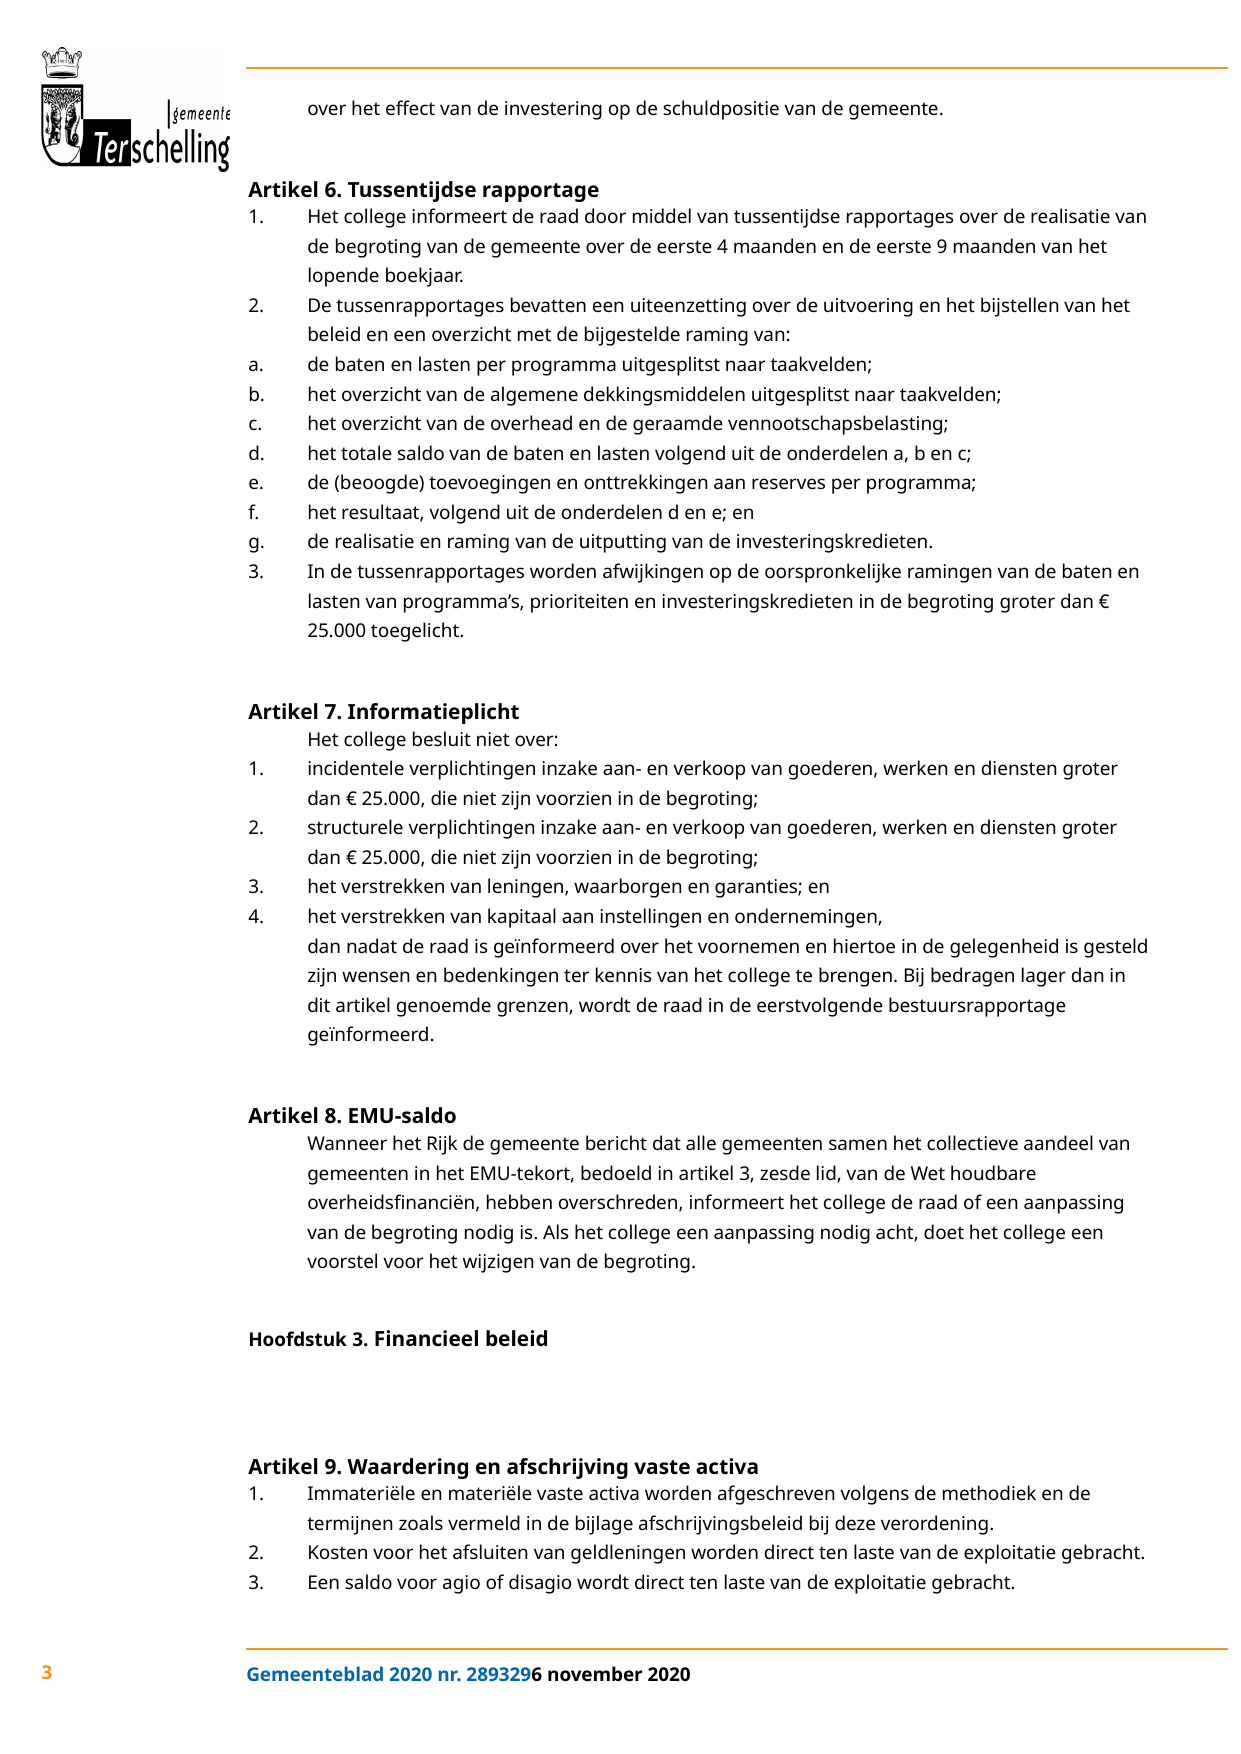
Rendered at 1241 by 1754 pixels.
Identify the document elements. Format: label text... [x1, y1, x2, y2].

text Artikel 8. EMU-saldo [248, 1102, 1152, 1130]
text Artikel 6. Tussentijdse rapportage [248, 175, 1152, 203]
list het overzicht van de overhead en de geraamde vennootschapsbelasting; [248, 410, 1152, 436]
text Hoofdstuk 3. Financieel beleid [248, 1324, 1152, 1352]
list het totale saldo van de baten en lasten volgend uit de onderdelen a, b en c; [248, 440, 1152, 466]
list het resultaat, volgend uit de onderdelen d en e; en [248, 499, 1152, 525]
list het verstrekken van kapitaal aan instellingen en ondernemingen, [248, 903, 1152, 929]
list De tussenrapportages bevatten een uiteenzetting over de uitvoering en het bijstellen van het beleid en een overzicht met de bijgestelde raming van: [248, 292, 1152, 347]
list het verstrekken van leningen, waarborgen en garanties; en [248, 874, 1152, 899]
list het overzicht van de algemene dekkingsmiddelen uitgesplitst naar taakvelden; [248, 381, 1152, 406]
list Een saldo voor agio of disagio wordt direct ten laste van de exploitatie gebracht. [248, 1569, 1152, 1595]
text Artikel 7. Informatieplicht [248, 697, 1152, 726]
list Immateriële en materiële vaste activa worden afgeschreven volgens de methodiek en de termijnen zoals vermeld in de bijlage afschrijvingsbeleid bij deze verordening. [248, 1480, 1152, 1536]
list Kosten voor het afsluiten van geldleningen worden direct ten laste van de exploitatie gebracht. [248, 1539, 1152, 1565]
list In de tussenrapportages worden afwijkingen op de oorspronkelijke ramingen van de baten en lasten van programma’s, prioriteiten en investeringskredieten in de begroting groter dan € 25.000 toegelicht. [248, 558, 1152, 643]
list dan nadat de raad is geïnformeerd over het voornemen en hiertoe in de gelegenheid is gesteld zijn wensen en bedenkingen ter kennis van het college te brengen. Bij bedragen lager dan in dit artikel genoemde grenzen, wordt de raad in de eerstvolgende bestuursrapportage geïnformeerd. [248, 933, 1152, 1047]
list incidentele verplichtingen inzake aan- en verkoop van goederen, werken en diensten groter dan € 25.000, die niet zijn voorzien in de begroting; [248, 755, 1152, 811]
list over het effect van de investering op de schuldpositie van de gemeente. [248, 95, 1152, 121]
list structurele verplichtingen inzake aan- en verkoop van goederen, werken en diensten groter dan € 25.000, die niet zijn voorzien in de begroting; [248, 814, 1152, 870]
list de realisatie en raming van de uitputting van de investeringskredieten. [248, 529, 1152, 554]
list de baten en lasten per programma uitgesplitst naar taakvelden; [248, 351, 1152, 377]
list de (beoogde) toevoegingen en onttrekkingen aan reserves per programma; [248, 469, 1152, 495]
list Wanneer het Rijk de gemeente bericht dat alle gemeenten samen het collectieve aandeel van gemeenten in het EMU-tekort, bedoeld in artikel 3, zesde lid, van de Wet houdbare overheidsfinanciën, hebben overschreden, informeert het college de raad of een aanpassing van de begroting nodig is. Als het college een aanpassing nodig acht, doet het college een voorstel voor het wijzigen van de begroting. [248, 1130, 1152, 1274]
list Het college besluit niet over: [248, 726, 1152, 752]
text Artikel 9. Waardering en afschrijving vaste activa [248, 1452, 1152, 1480]
list Het college informeert de raad door middel van tussentijdse rapportages over de realisatie van de begroting van de gemeente over de eerste 4 maanden en de eerste 9 maanden van het lopende boekjaar. [248, 203, 1152, 288]
picture [41, 47, 231, 172]
